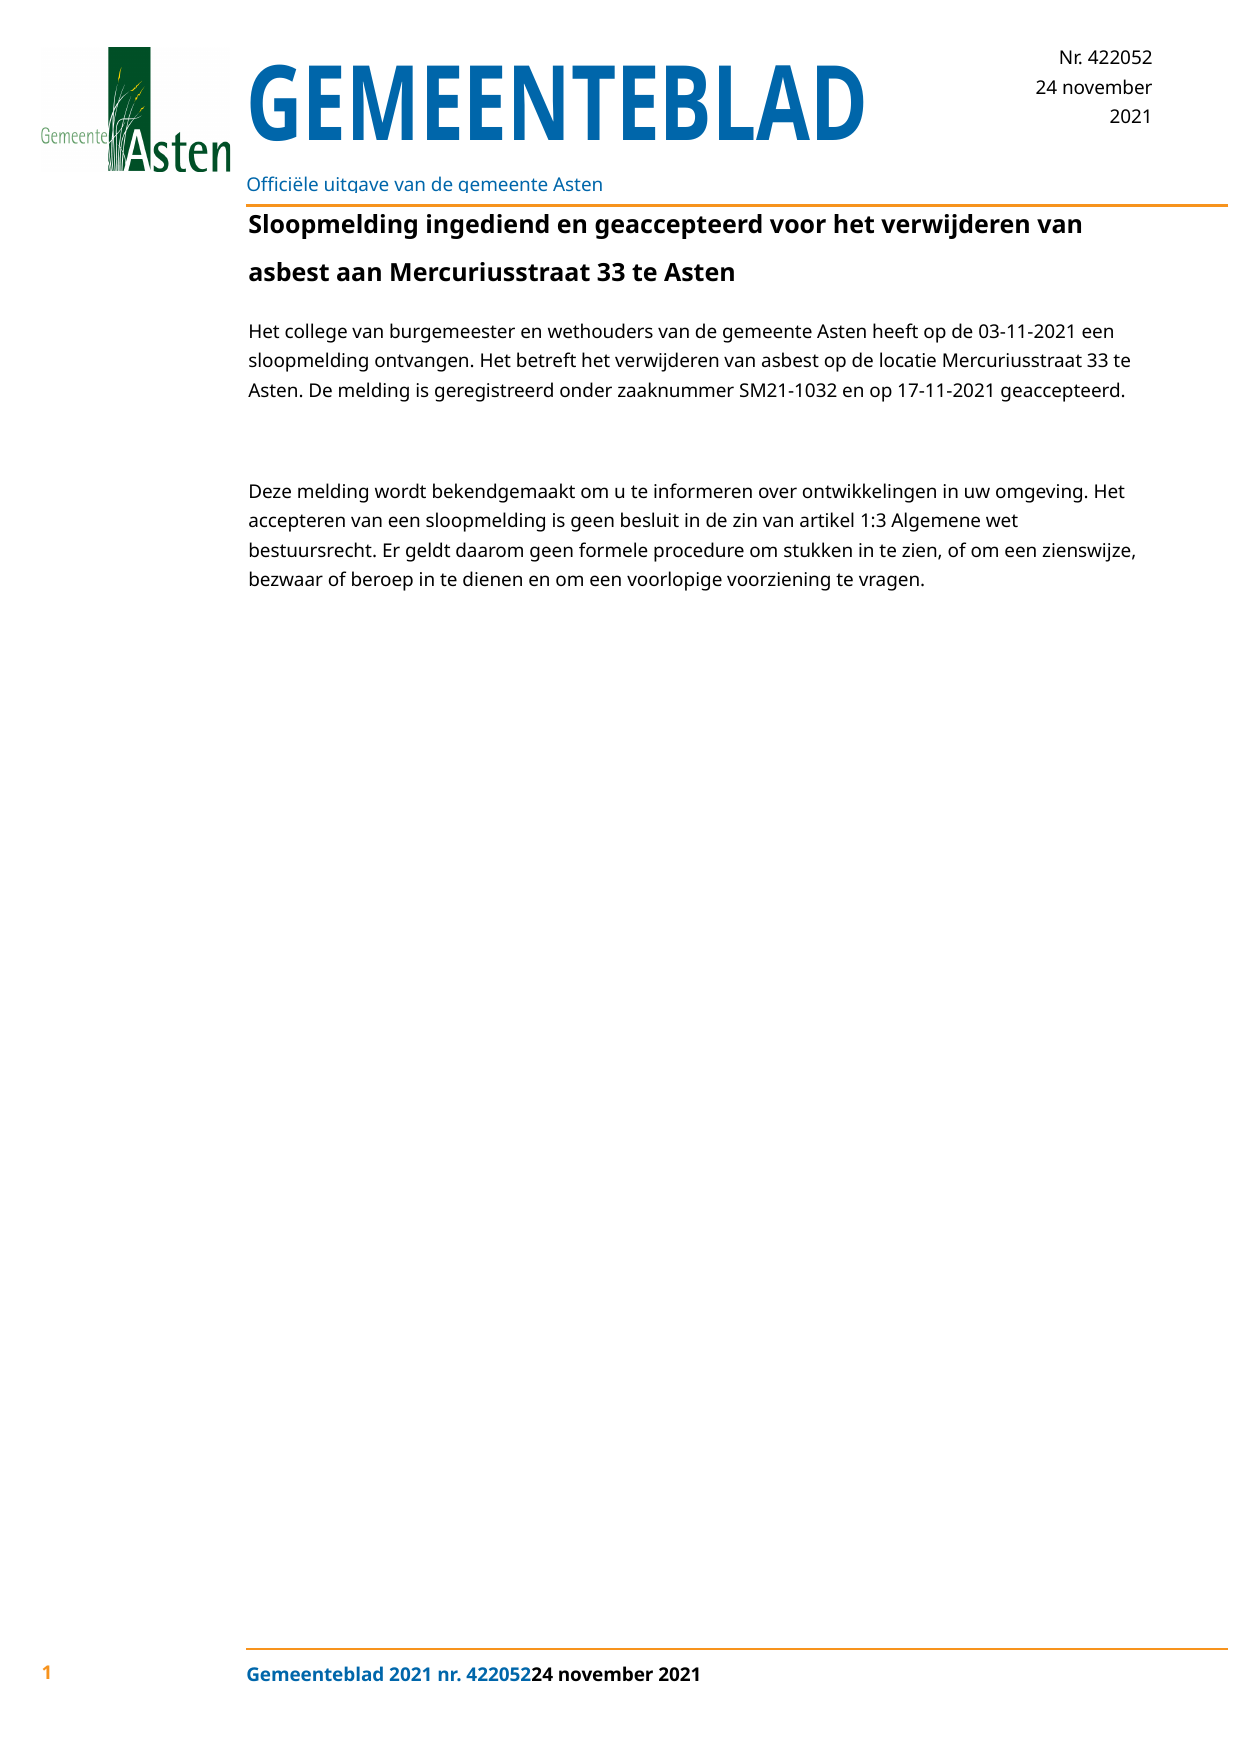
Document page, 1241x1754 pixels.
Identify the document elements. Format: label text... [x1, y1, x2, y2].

text Het college van burgemeester en wethouders van de gemeente Asten heeft op de 03-11-2021 een sloopmelding ontvangen. Het betreft het verwijderen van asbest op de locatie Mercuriusstraat 33 te Asten. De melding is geregistreerd onder zaaknummer SM21-1032 en op 17-11-2021 geaccepteerd. [248, 318, 1152, 403]
text Sloopmelding ingediend en geaccepteerd voor het verwijderen van asbest aan Mercuriusstraat 33 te Asten [248, 207, 1152, 288]
picture [41, 47, 231, 172]
text Deze melding wordt bekendgemaakt om u te informeren over ontwikkelingen in uw omgeving. Het accepteren van een sloopmelding is geen besluit in de zin van artikel 1:3 Algemene wet bestuursrecht. Er geldt daarom geen formele procedure om stukken in te zien, of om een zienswijze, bezwaar of beroep in te dienen en om een voorlopige voorziening te vragen. [248, 478, 1152, 592]
